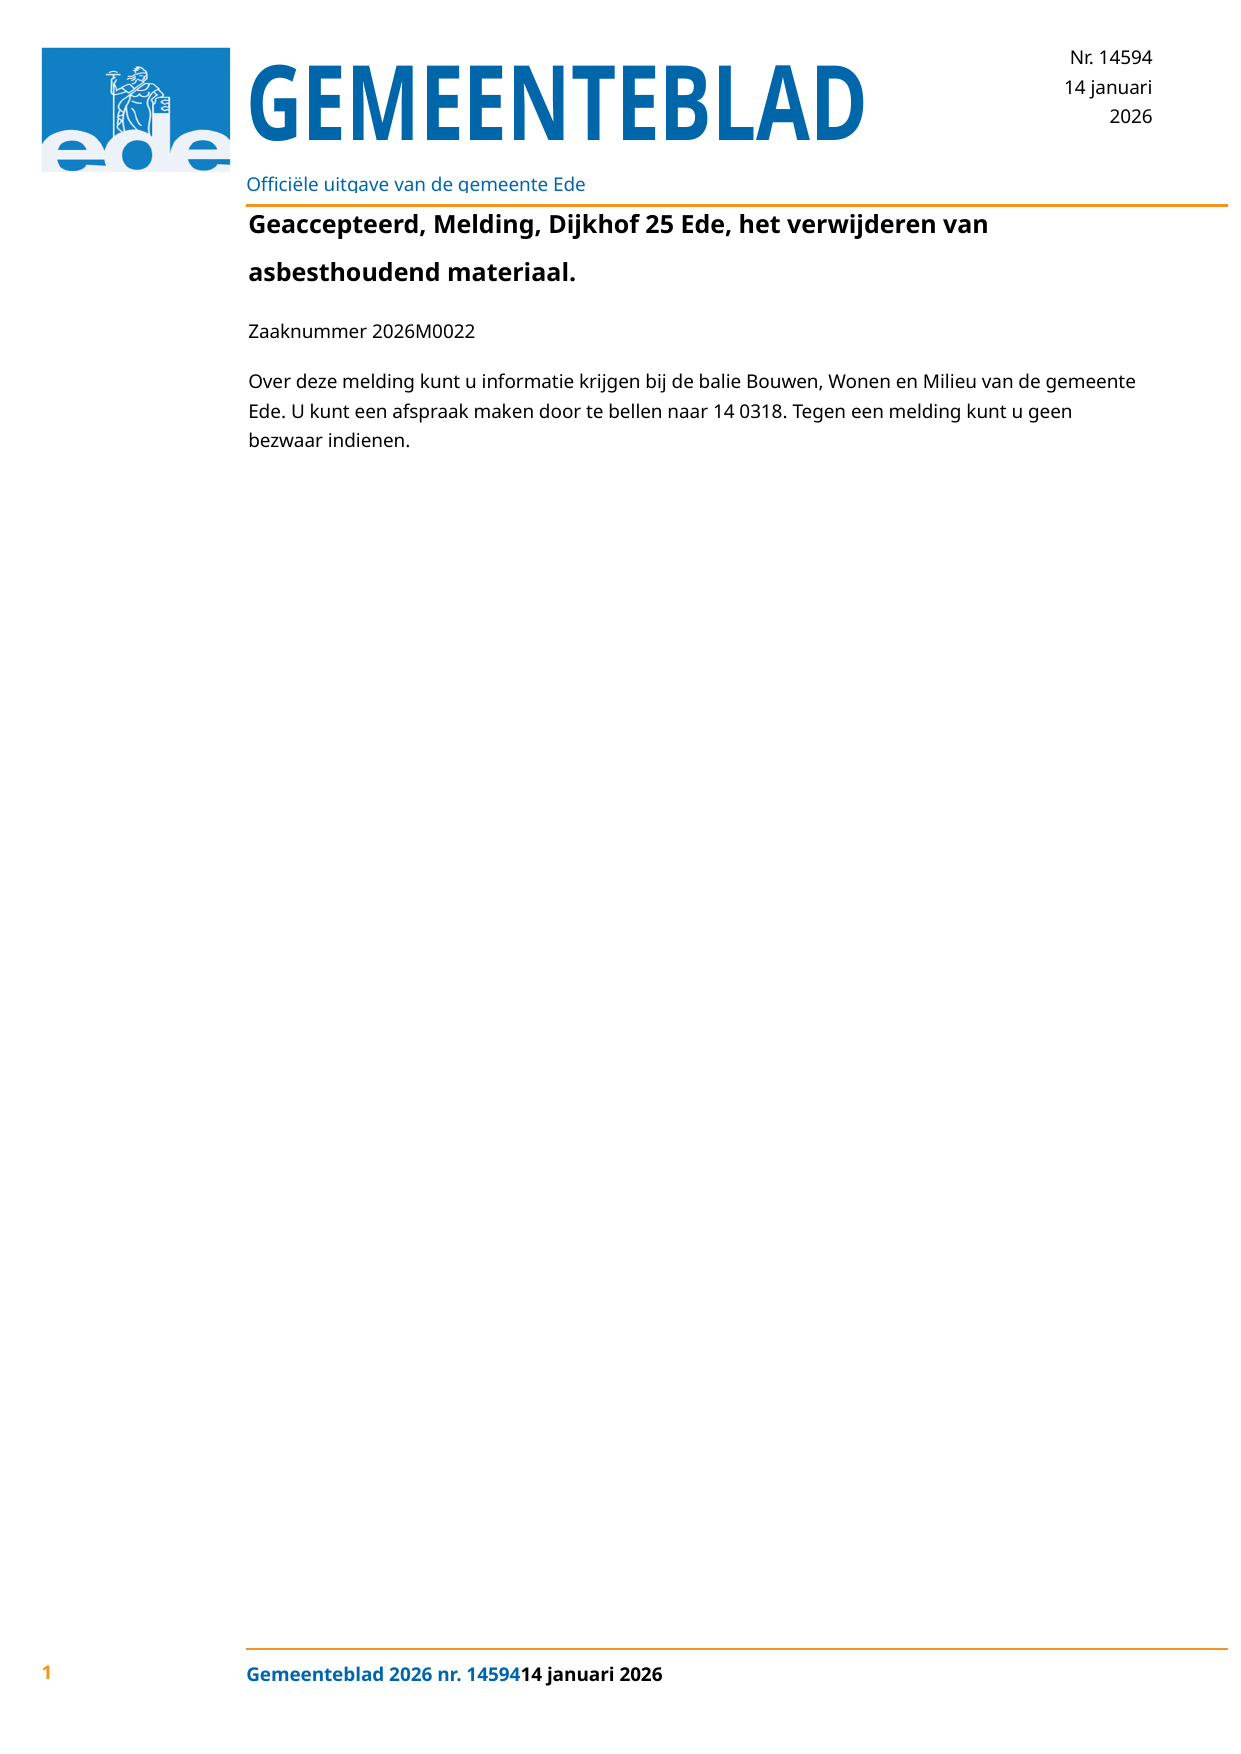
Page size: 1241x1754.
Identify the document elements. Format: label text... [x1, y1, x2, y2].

picture [41, 47, 231, 172]
text Zaaknummer 2026M0022 [248, 318, 1152, 344]
text Over deze melding kunt u informatie krijgen bij de balie Bouwen, Wonen en Milieu van de gemeente Ede. U kunt een afspraak maken door te bellen naar 14 0318. Tegen een melding kunt u geen bezwaar indienen. [248, 368, 1152, 453]
text Geaccepteerd, Melding, Dijkhof 25 Ede, het verwijderen van asbesthoudend materiaal. [248, 207, 1152, 288]
